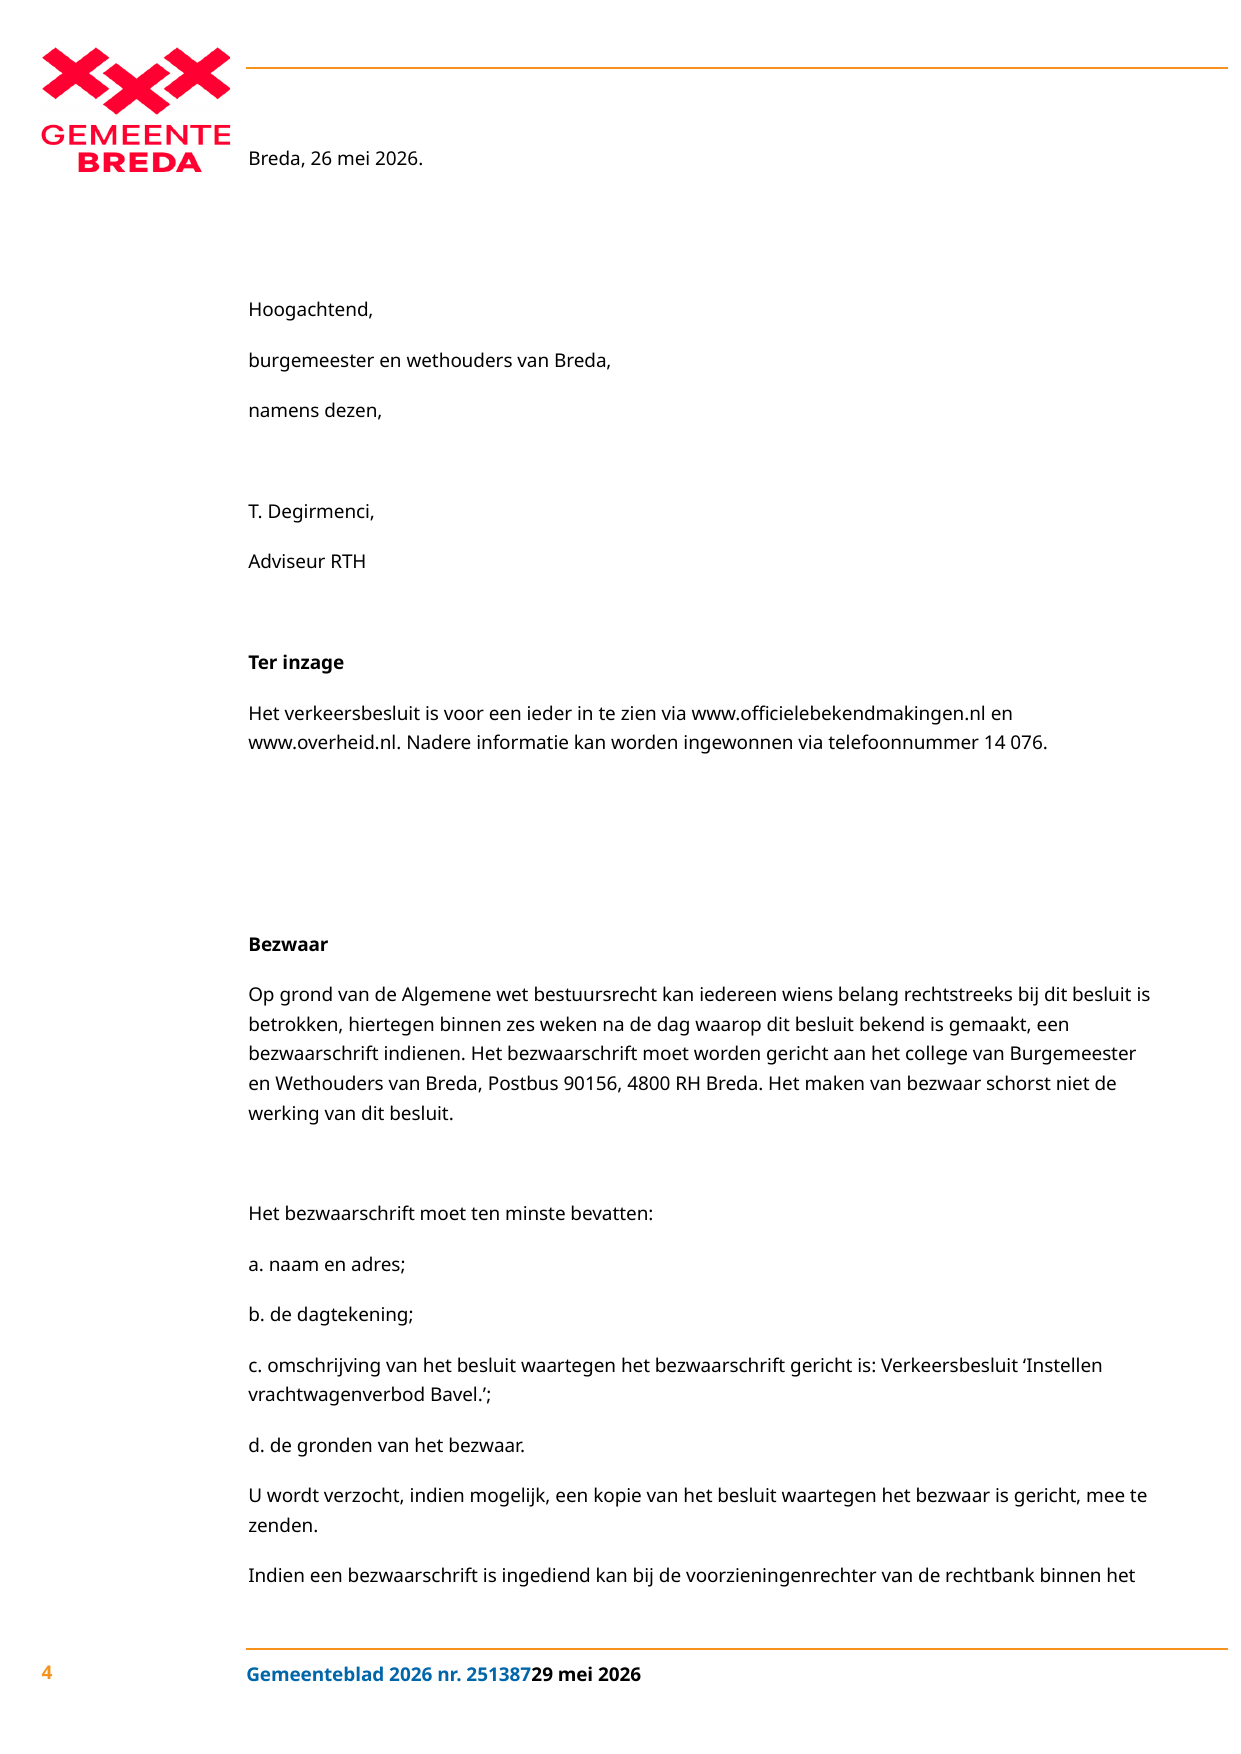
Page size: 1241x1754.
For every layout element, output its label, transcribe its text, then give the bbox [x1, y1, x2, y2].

text Breda, 26 mei 2026. [248, 145, 1152, 171]
text namens dezen, [248, 397, 1152, 423]
text Bezwaar [248, 931, 1152, 957]
text a. naam en adres; [248, 1251, 1152, 1277]
text Het verkeersbesluit is voor een ieder in te zien via www.officielebekendmakingen.nl en www.overheid.nl. Nadere informatie kan worden ingewonnen via telefoonnummer 14 076. [248, 700, 1152, 755]
text Indien een bezwaarschrift is ingediend kan bij de voorzieningenrechter van de rechtbank binnen het [248, 1562, 1152, 1588]
text c. omschrijving van het besluit waartegen het bezwaarschrift gericht is: Verkeersbesluit ‘Instellen vrachtwagenverbod Bavel.’; [248, 1352, 1152, 1407]
text burgemeester en wethouders van Breda, [248, 347, 1152, 373]
text U wordt verzocht, indien mogelijk, een kopie van het besluit waartegen het bezwaar is gericht, mee te zenden. [248, 1482, 1152, 1538]
text b. de dagtekening; [248, 1301, 1152, 1327]
text Hoogachtend, [248, 296, 1152, 322]
text Adviseur RTH [248, 548, 1152, 574]
picture [41, 47, 231, 172]
text d. de gronden van het bezwaar. [248, 1432, 1152, 1458]
text Het bezwaarschrift moet ten minste bevatten: [248, 1201, 1152, 1226]
text T. Degirmenci, [248, 498, 1152, 524]
text Op grond van de Algemene wet bestuursrecht kan iedereen wiens belang rechtstreeks bij dit besluit is betrokken, hiertegen binnen zes weken na de dag waarop dit besluit bekend is gemaakt, een bezwaarschrift indienen. Het bezwaarschrift moet worden gericht aan het college van Burgemeester en Wethouders van Breda, Postbus 90156, 4800 RH Breda. Het maken van bezwaar schorst niet de werking van dit besluit. [248, 981, 1152, 1126]
text Ter inzage [248, 649, 1152, 675]
